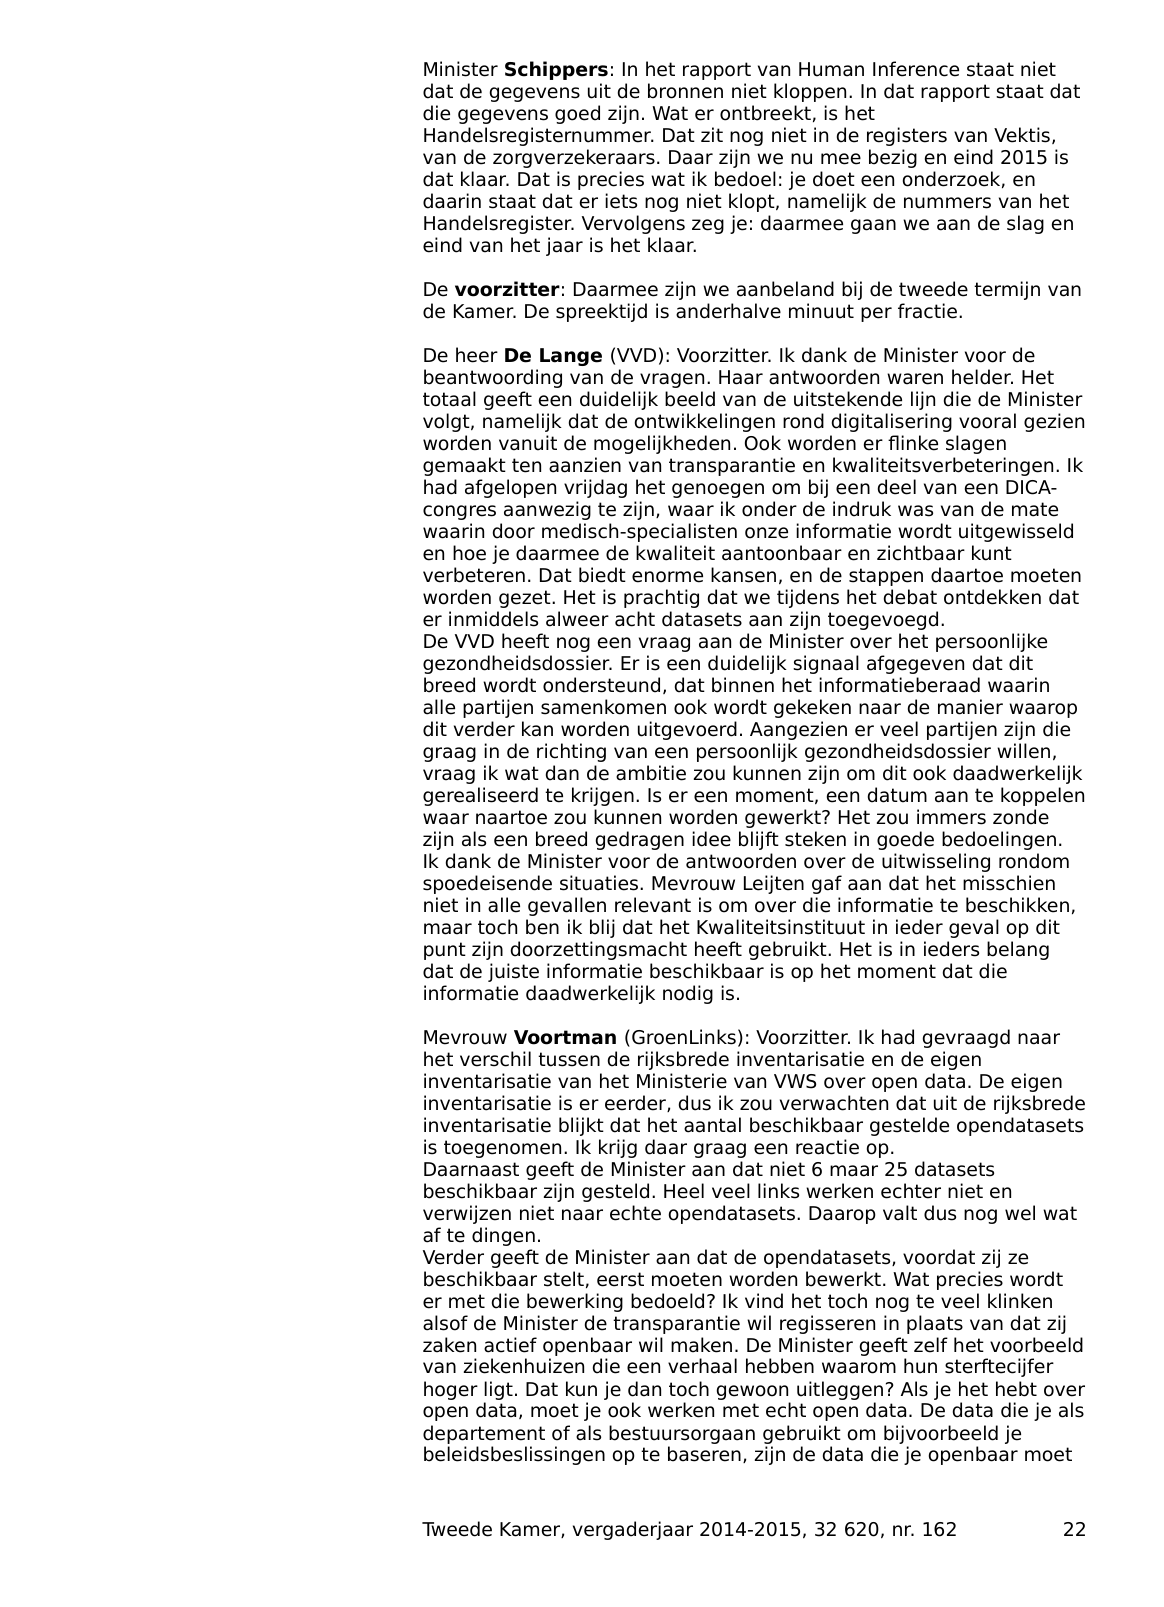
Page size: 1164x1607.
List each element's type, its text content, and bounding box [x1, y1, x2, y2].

text De heer De Lange (VVD): Voorzitter. Ik dank de Minister voor de beantwoording van de vragen. Haar antwoorden waren helder. Het totaal geeft een duidelijk beeld van de uitstekende lijn die de Minister volgt, namelijk dat de ontwikkelingen rond digitalisering vooral gezien worden vanuit de mogelijkheden. Ook worden er flinke slagen gemaakt ten aanzien van transparantie en kwaliteitsverbeteringen. Ik had afgelopen vrijdag het genoegen om bij een deel van een DICA-congres aanwezig te zijn, waar ik onder de indruk was van de mate waarin door medisch-specialisten onze informatie wordt uitgewisseld en hoe je daarmee de kwaliteit aantoonbaar en zichtbaar kunt verbeteren. Dat biedt enorme kansen, en de stappen daartoe moeten worden gezet. Het is prachtig dat we tijdens het debat ontdekken dat er inmiddels alweer acht datasets aan zijn toegevoegd. [422, 345, 1087, 631]
text De voorzitter: Daarmee zijn we aanbeland bij de tweede termijn van de Kamer. De spreektijd is anderhalve minuut per fractie. [422, 279, 1087, 323]
text Minister Schippers: In het rapport van Human Inference staat niet dat de gegevens uit de bronnen niet kloppen. In dat rapport staat dat die gegevens goed zijn. Wat er ontbreekt, is het Handelsregisternummer. Dat zit nog niet in de registers van Vektis, van de zorgverzekeraars. Daar zijn we nu mee bezig en eind 2015 is dat klaar. Dat is precies wat ik bedoel: je doet een onderzoek, en daarin staat dat er iets nog niet klopt, namelijk de nummers van het Handelsregister. Vervolgens zeg je: daarmee gaan we aan de slag en eind van het jaar is het klaar. [422, 59, 1087, 257]
text Verder geeft de Minister aan dat de opendatasets, voordat zij ze beschikbaar stelt, eerst moeten worden bewerkt. Wat precies wordt er met die bewerking bedoeld? Ik vind het toch nog te veel klinken alsof de Minister de transparantie wil regisseren in plaats van dat zij zaken actief openbaar wil maken. De Minister geeft zelf het voorbeeld van ziekenhuizen die een verhaal hebben waarom hun sterftecijfer hoger ligt. Dat kun je dan toch gewoon uitleggen? Als je het hebt over open data, moet je ook werken met echt open data. De data die je als departement of als bestuursorgaan gebruikt om bijvoorbeeld je beleidsbeslissingen op te baseren, zijn de data die je openbaar moet [422, 1247, 1087, 1466]
text Daarnaast geeft de Minister aan dat niet 6 maar 25 datasets beschikbaar zijn gesteld. Heel veel links werken echter niet en verwijzen niet naar echte opendatasets. Daarop valt dus nog wel wat af te dingen. [422, 1159, 1087, 1247]
text De VVD heeft nog een vraag aan de Minister over het persoonlijke gezondheidsdossier. Er is een duidelijk signaal afgegeven dat dit breed wordt ondersteund, dat binnen het informatieberaad waarin alle partijen samenkomen ook wordt gekeken naar de manier waarop dit verder kan worden uitgevoerd. Aangezien er veel partijen zijn die graag in de richting van een persoonlijk gezondheidsdossier willen, vraag ik wat dan de ambitie zou kunnen zijn om dit ook daadwerkelijk gerealiseerd te krijgen. Is er een moment, een datum aan te koppelen waar naartoe zou kunnen worden gewerkt? Het zou immers zonde zijn als een breed gedragen idee blijft steken in goede bedoelingen. [422, 631, 1087, 851]
text Ik dank de Minister voor de antwoorden over de uitwisseling rondom spoedeisende situaties. Mevrouw Leijten gaf aan dat het misschien niet in alle gevallen relevant is om over die informatie te beschikken, maar toch ben ik blij dat het Kwaliteitsinstituut in ieder geval op dit punt zijn doorzettingsmacht heeft gebruikt. Het is in ieders belang dat de juiste informatie beschikbaar is op het moment dat die informatie daadwerkelijk nodig is. [422, 851, 1087, 1004]
text Mevrouw Voortman (GroenLinks): Voorzitter. Ik had gevraagd naar het verschil tussen de rijksbrede inventarisatie en de eigen inventarisatie van het Ministerie van VWS over open data. De eigen inventarisatie is er eerder, dus ik zou verwachten dat uit de rijksbrede inventarisatie blijkt dat het aantal beschikbaar gestelde opendatasets is toegenomen. Ik krijg daar graag een reactie op. [422, 1027, 1087, 1159]
